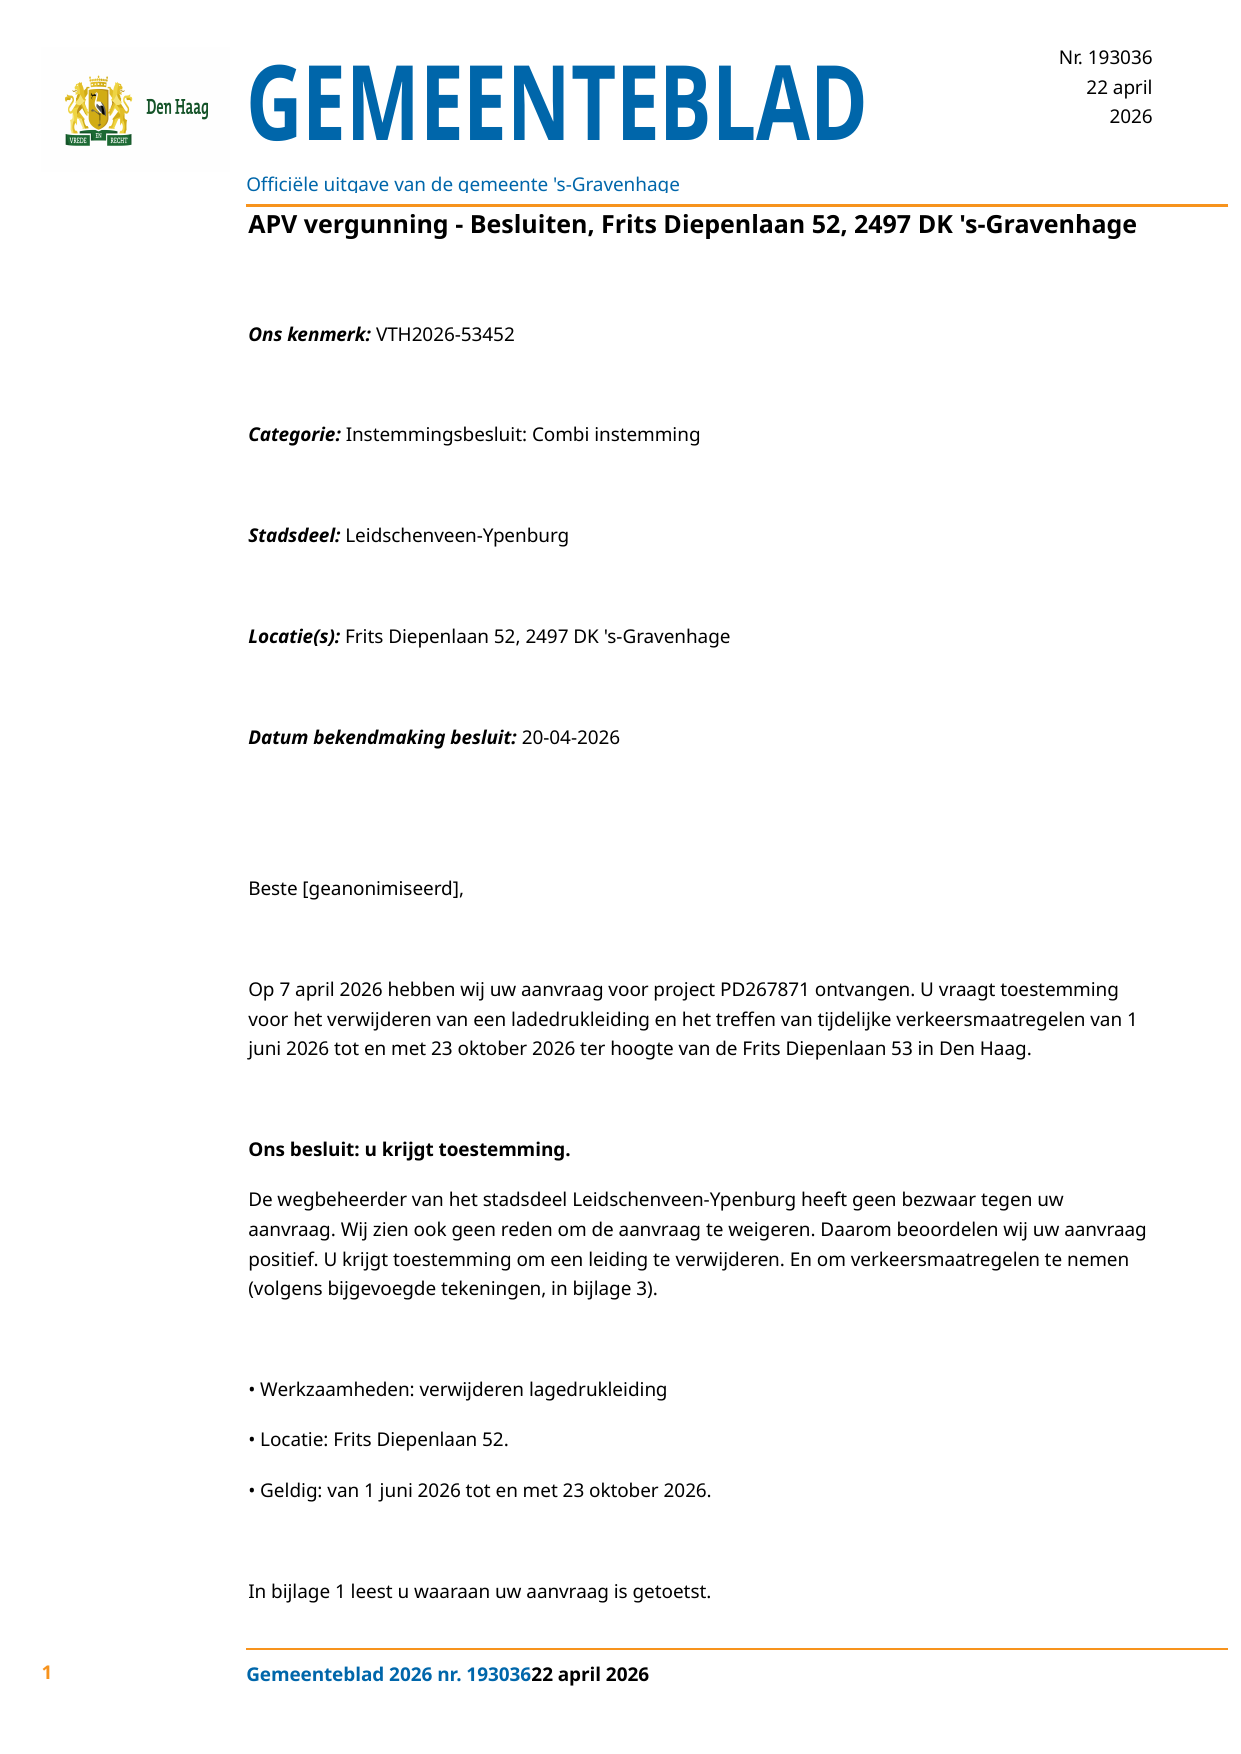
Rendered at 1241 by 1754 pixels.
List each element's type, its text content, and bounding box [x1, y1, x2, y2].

text Op 7 april 2026 hebben wij uw aanvraag voor project PD267871 ontvangen. U vraagt toestemming voor het verwijderen van een ladedrukleiding en het treffen van tijdelijke verkeersmaatregelen van 1 juni 2026 tot en met 23 oktober 2026 ter hoogte van de Frits Diepenlaan 53 in Den Haag. [248, 976, 1152, 1061]
text In bijlage 1 leest u waaraan uw aanvraag is getoetst. [248, 1578, 1152, 1603]
text Ons besluit: u krijgt toestemming. [248, 1136, 1152, 1162]
text De wegbeheerder van het stadsdeel Leidschenveen-Ypenburg heeft geen bezwaar tegen uw aanvraag. Wij zien ook geen reden om de aanvraag te weigeren. Daarom beoordelen wij uw aanvraag positief. U krijgt toestemming om een leiding te verwijderen. En om verkeersmaatregelen te nemen (volgens bijgevoegde tekeningen, in bijlage 3). [248, 1187, 1152, 1301]
text Datum bekendmaking besluit: 20-04-2026 [248, 724, 1152, 750]
text • Werkzaamheden: verwijderen lagedrukleiding [248, 1376, 1152, 1402]
text Locatie(s): Frits Diepenlaan 52, 2497 DK 's-Gravenhage [248, 623, 1152, 649]
text Beste [geanonimiseerd], [248, 875, 1152, 901]
text APV vergunning - Besluiten, Frits Diepenlaan 52, 2497 DK 's-Gravenhage [248, 207, 1152, 241]
text Categorie: Instemmingsbesluit: Combi instemming [248, 422, 1152, 447]
picture [41, 47, 231, 172]
text • Locatie: Frits Diepenlaan 52. [248, 1427, 1152, 1452]
text Stadsdeel: Leidschenveen-Ypenburg [248, 522, 1152, 548]
text • Geldig: van 1 juni 2026 tot en met 23 oktober 2026. [248, 1477, 1152, 1503]
text Ons kenmerk: VTH2026-53452 [248, 321, 1152, 346]
